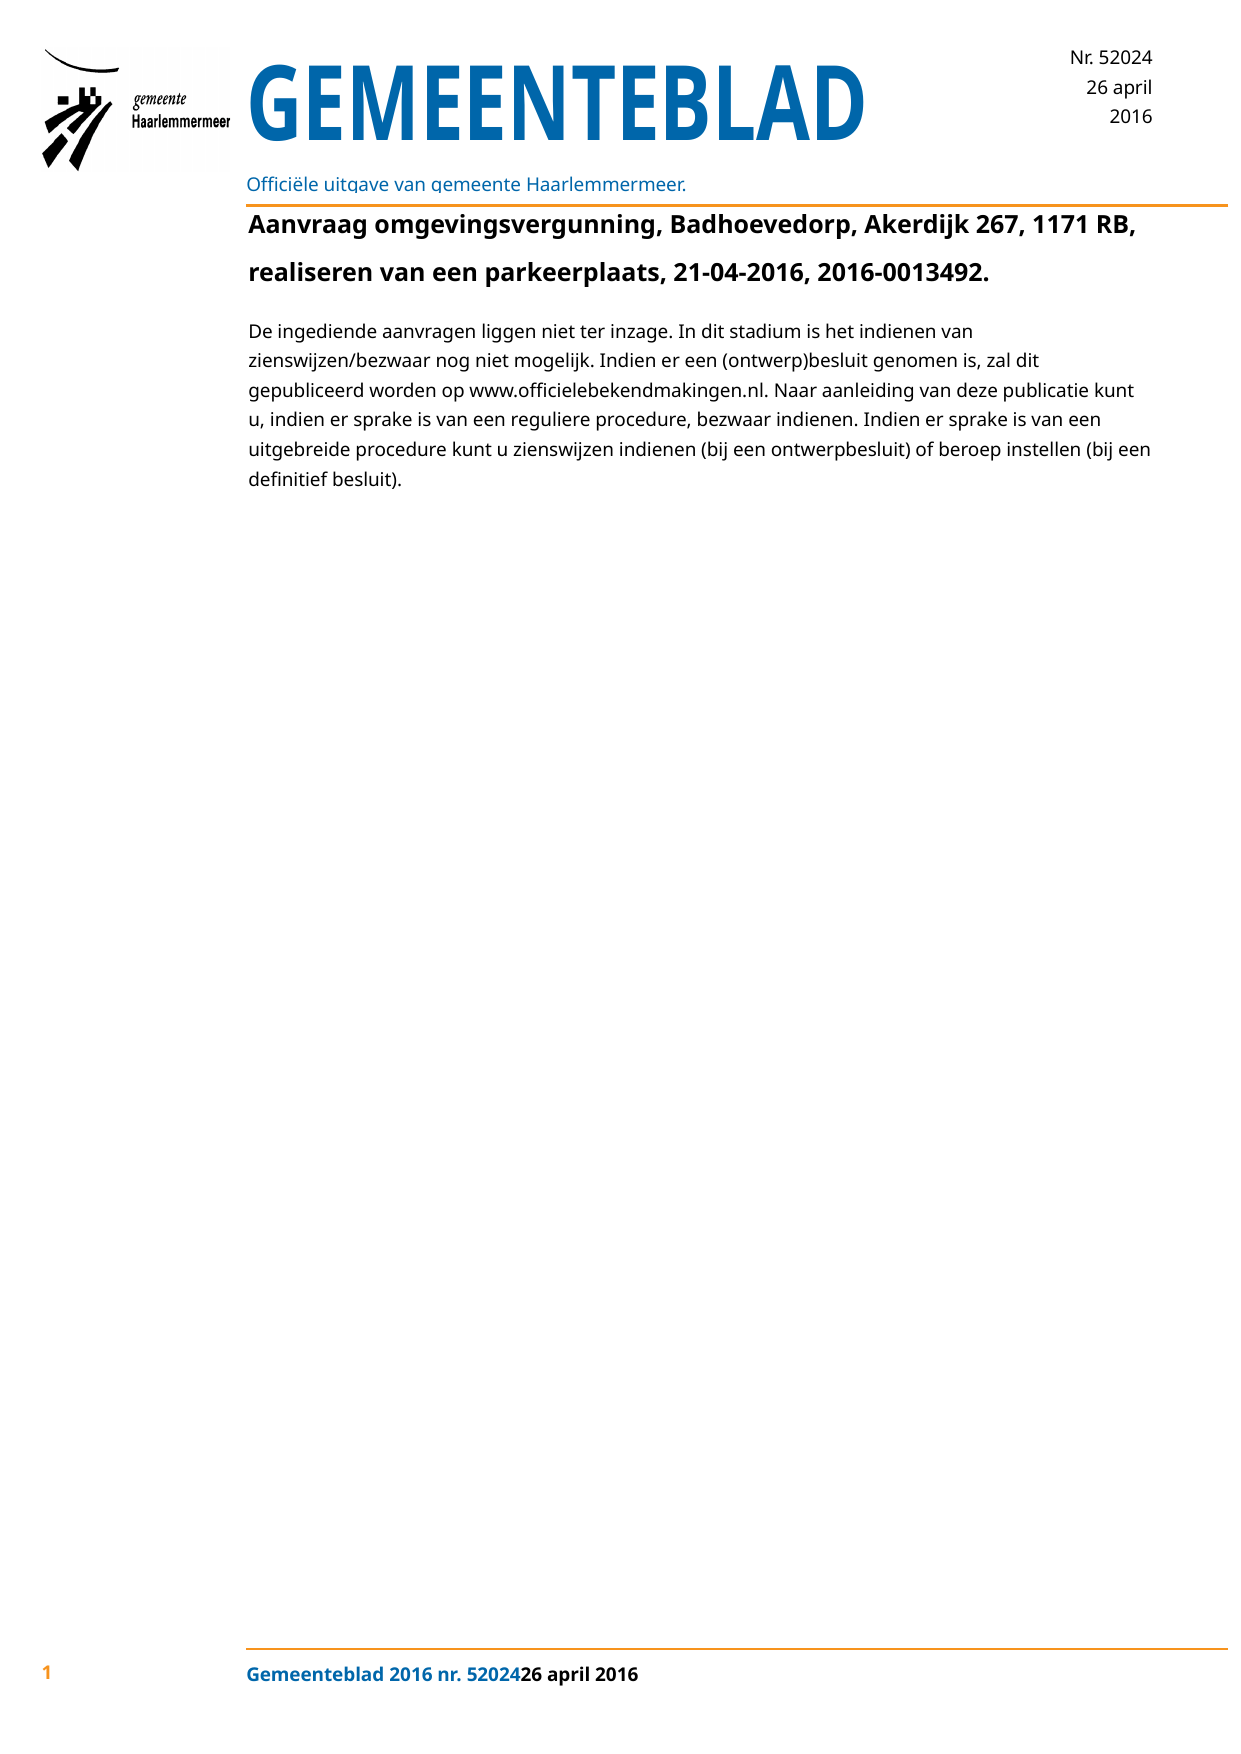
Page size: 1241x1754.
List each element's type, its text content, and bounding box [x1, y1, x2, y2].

text Aanvraag omgevingsvergunning, Badhoevedorp, Akerdijk 267, 1171 RB, realiseren van een parkeerplaats, 21-04-2016, 2016-0013492. [248, 207, 1152, 288]
text De ingediende aanvragen liggen niet ter inzage. In dit stadium is het indienen van zienswijzen/bezwaar nog niet mogelijk. Indien er een (ontwerp)besluit genomen is, zal dit gepubliceerd worden op www.officielebekendmakingen.nl. Naar aanleiding van deze publicatie kunt u, indien er sprake is van een reguliere procedure, bezwaar indienen. Indien er sprake is van een uitgebreide procedure kunt u zienswijzen indienen (bij een ontwerpbesluit) of beroep instellen (bij een definitief besluit). [248, 318, 1152, 492]
picture [41, 47, 231, 172]
